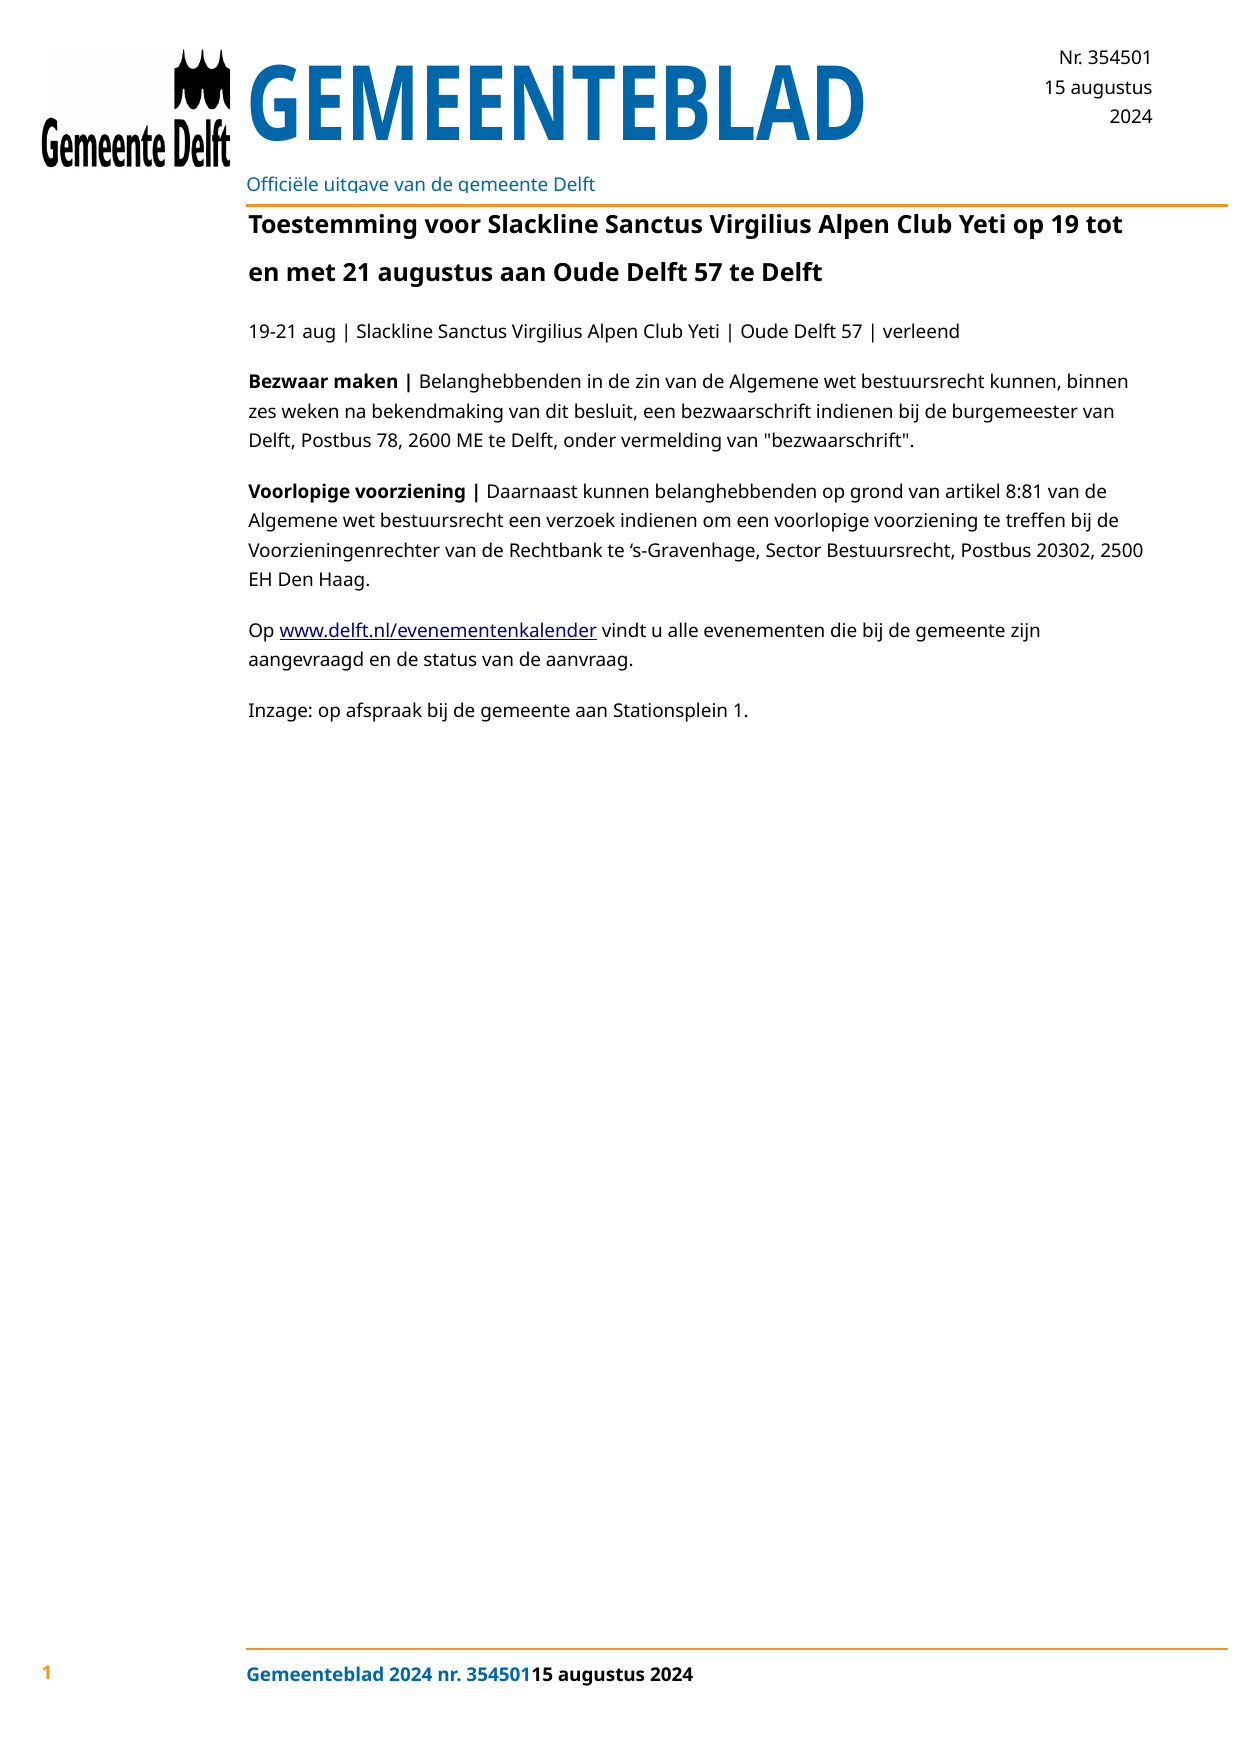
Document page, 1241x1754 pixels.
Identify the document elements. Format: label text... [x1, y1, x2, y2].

text Op www.delft.nl/evenementenkalender vindt u alle evenementen die bij de gemeente zijn aangevraagd en de status van de aanvraag. [248, 617, 1152, 672]
text Inzage: op afspraak bij de gemeente aan Stationsplein 1. [248, 697, 1152, 723]
text 19-21 aug | Slackline Sanctus Virgilius Alpen Club Yeti | Oude Delft 57 | verleend [248, 318, 1152, 344]
picture [41, 47, 231, 172]
text Toestemming voor Slackline Sanctus Virgilius Alpen Club Yeti op 19 tot en met 21 augustus aan Oude Delft 57 te Delft [248, 207, 1152, 288]
text Bezwaar maken | Belanghebbenden in de zin van de Algemene wet bestuursrecht kunnen, binnen zes weken na bekendmaking van dit besluit, een bezwaarschrift indienen bij de burgemeester van Delft, Postbus 78, 2600 ME te Delft, onder vermelding van "bezwaarschrift". [248, 368, 1152, 453]
text Voorlopige voorziening | Daarnaast kunnen belanghebbenden op grond van artikel 8:81 van de Algemene wet bestuursrecht een verzoek indienen om een voorlopige voorziening te treffen bij de Voorzieningenrechter van de Rechtbank te ‘s-Gravenhage, Sector Bestuursrecht, Postbus 20302, 2500 EH Den Haag. [248, 478, 1152, 592]
